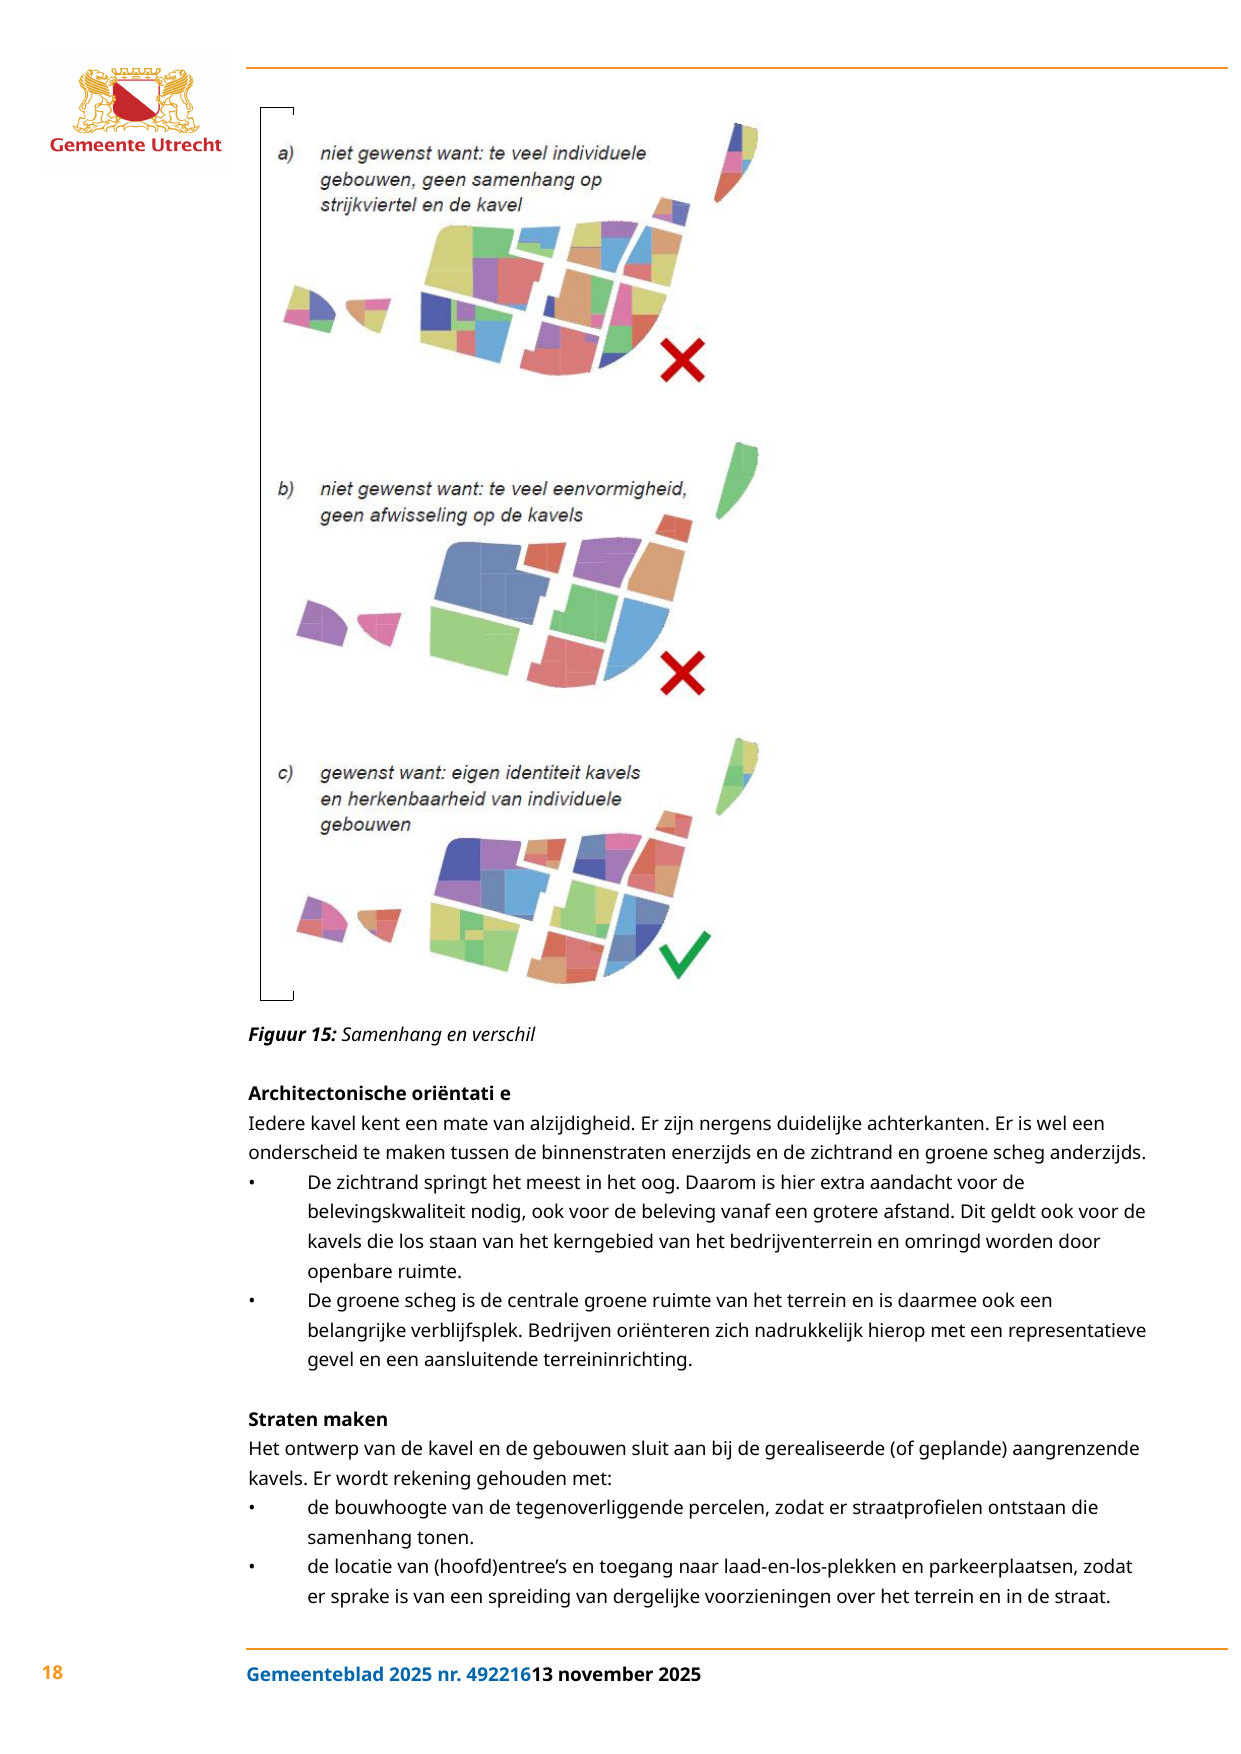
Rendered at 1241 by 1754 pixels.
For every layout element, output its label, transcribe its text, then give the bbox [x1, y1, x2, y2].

list de locatie van (hoofd)entree’s en toegang naar laad-en-los-plekken en parkeerplaatsen, zodat er sprake is van een spreiding van dergelijke voorzieningen over het terrein en in de straat. [248, 1554, 1152, 1609]
list de bouwhoogte van de tegenoverliggende percelen, zodat er straatprofielen ontstaan die samenhang tonen. [248, 1494, 1152, 1550]
text Straten maken [248, 1406, 1152, 1431]
text Architectonische oriëntati e [248, 1080, 1152, 1106]
picture [268, 115, 775, 991]
list De zichtrand springt het meest in het oog. Daarom is hier extra aandacht voor de belevingskwaliteit nodig, ook voor de beleving vanaf een grotere afstand. Dit geldt ook voor de kavels die los staan van het kerngebied van het bedrijventerrein en omringd worden door openbare ruimte. [248, 1169, 1152, 1283]
text Iedere kavel kent een mate van alzijdigheid. Er zijn nergens duidelijke achterkanten. Er is wel een onderscheid te maken tussen de binnenstraten enerzijds en de zichtrand en groene scheg anderzijds. [248, 1110, 1152, 1165]
text Figuur 15: Samenhang en verschil [248, 1021, 1152, 1047]
picture [41, 47, 231, 172]
text Het ontwerp van de kavel en de gebouwen sluit aan bij de gerealiseerde (of geplande) aangrenzende kavels. Er wordt rekening gehouden met: [248, 1435, 1152, 1491]
list De groene scheg is de centrale groene ruimte van het terrein en is daarmee ook een belangrijke verblijfsplek. Bedrijven oriënteren zich nadrukkelijk hierop met een representatieve gevel en een aansluitende terreininrichting. [248, 1287, 1152, 1372]
